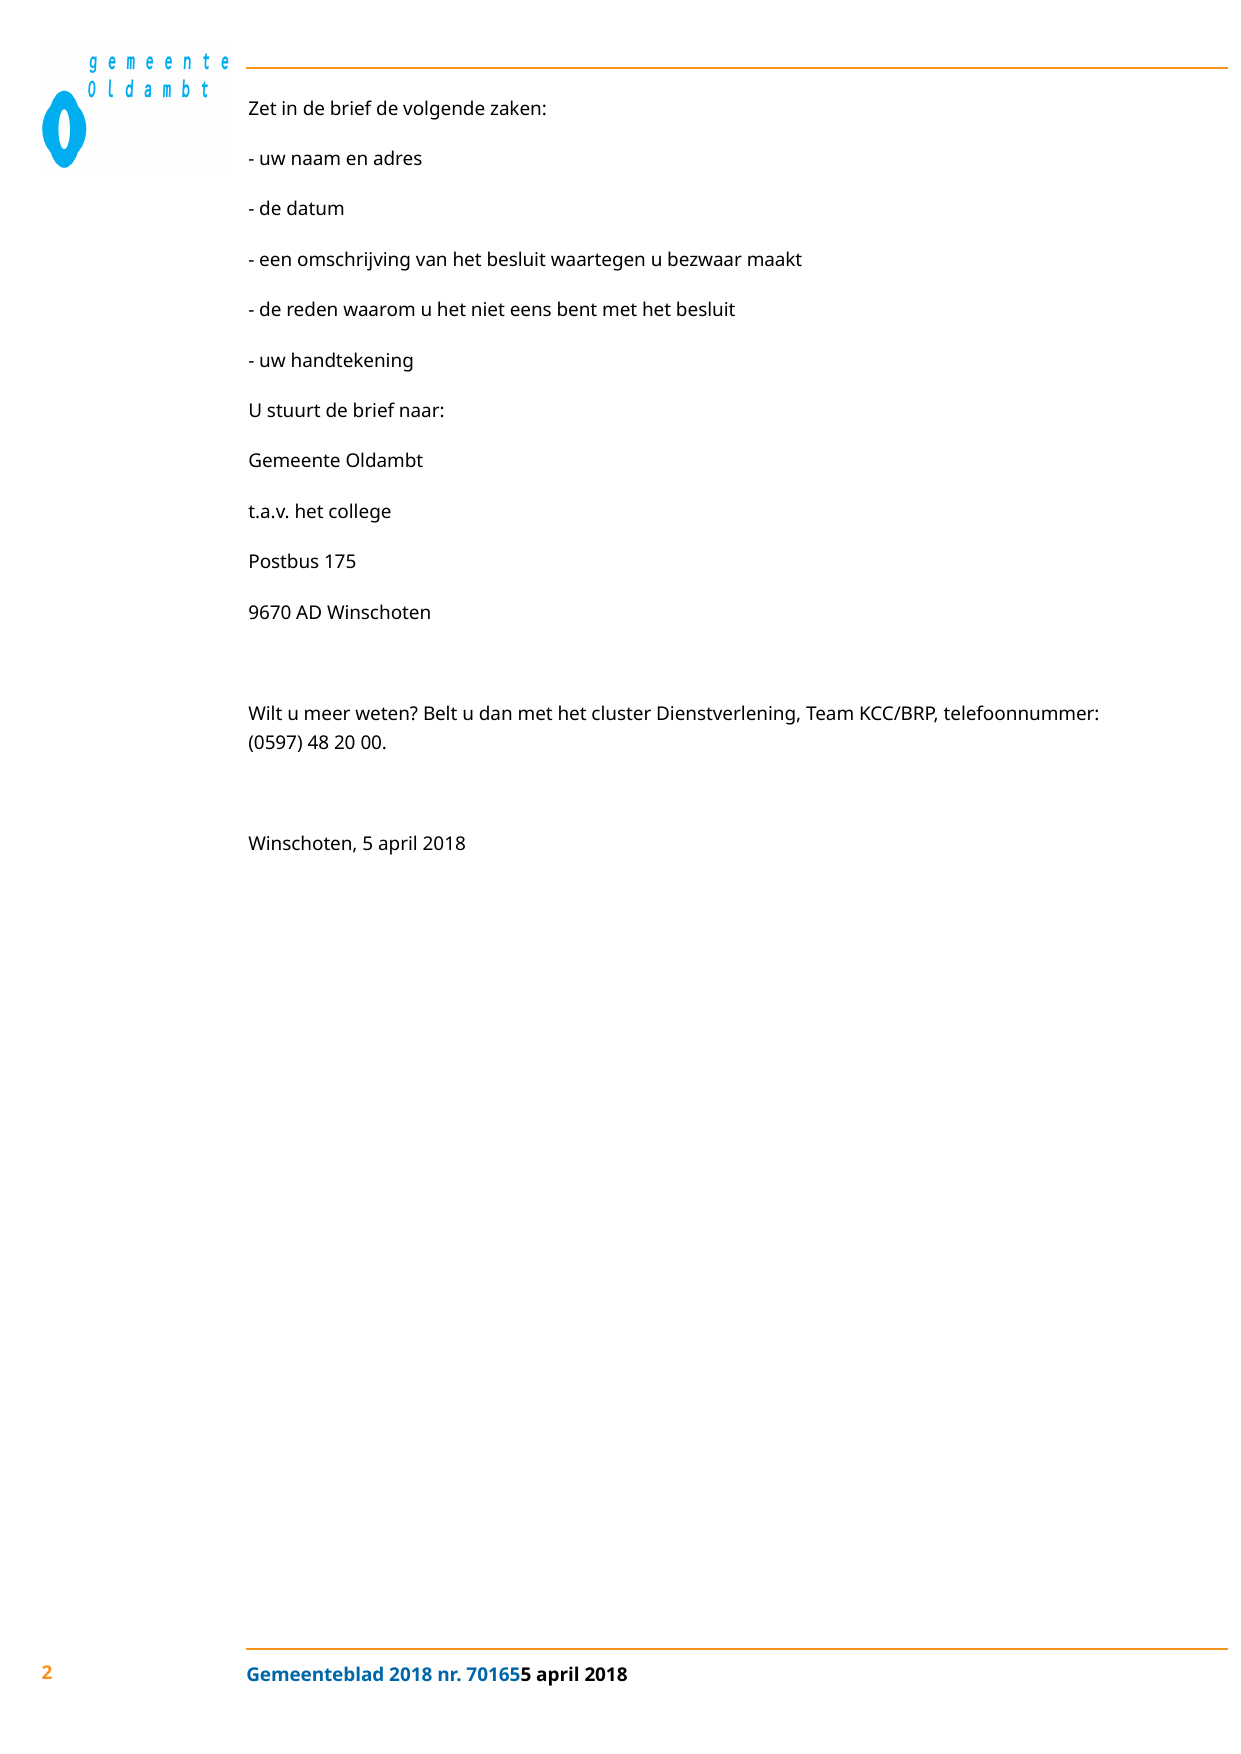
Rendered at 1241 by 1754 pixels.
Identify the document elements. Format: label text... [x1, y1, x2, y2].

text Gemeente Oldambt [248, 448, 1152, 473]
text U stuurt de brief naar: [248, 397, 1152, 423]
text t.a.v. het college [248, 498, 1152, 524]
text - uw handtekening [248, 347, 1152, 373]
text - uw naam en adres [248, 145, 1152, 171]
text - de datum [248, 196, 1152, 221]
text Zet in de brief de volgende zaken: [248, 95, 1152, 121]
text Wilt u meer weten? Belt u dan met het cluster Dienstverlening, Team KCC/BRP, telefoonnummer: (0597) 48 20 00. [248, 700, 1152, 755]
text - de reden waarom u het niet eens bent met het besluit [248, 296, 1152, 322]
text - een omschrijving van het besluit waartegen u bezwaar maakt [248, 246, 1152, 272]
text Postbus 175 [248, 548, 1152, 574]
picture [41, 47, 231, 172]
text Winschoten, 5 april 2018 [248, 830, 1152, 856]
text 9670 AD Winschoten [248, 599, 1152, 625]
